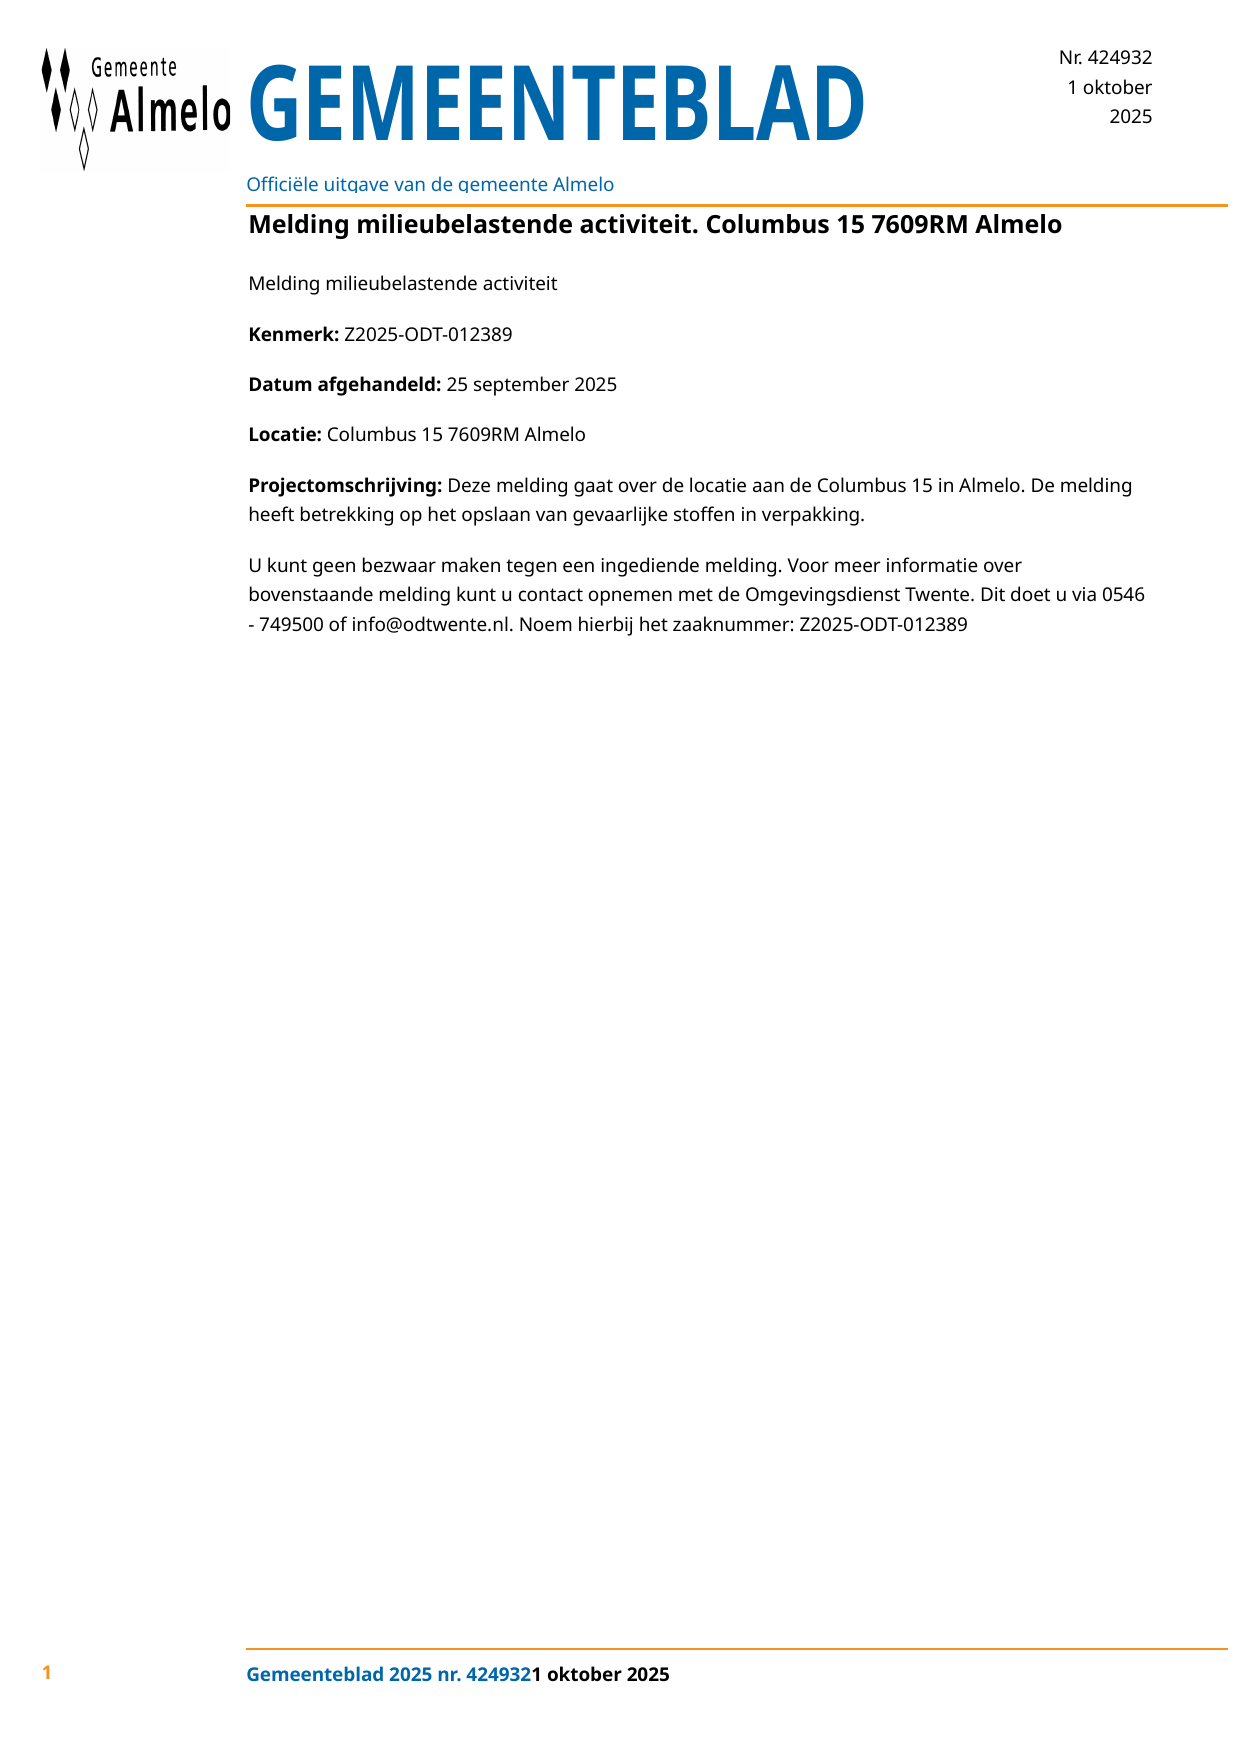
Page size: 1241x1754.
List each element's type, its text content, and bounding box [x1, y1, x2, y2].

text Kenmerk: Z2025-ODT-012389 [248, 321, 1152, 346]
text U kunt geen bezwaar maken tegen een ingediende melding. Voor meer informatie over bovenstaande melding kunt u contact opnemen met de Omgevingsdienst Twente. Dit doet u via 0546 - 749500 of info@odtwente.nl. Noem hierbij het zaaknummer: Z2025-ODT-012389 [248, 552, 1152, 637]
text Projectomschrijving: Deze melding gaat over de locatie aan de Columbus 15 in Almelo. De melding heeft betrekking op het opslaan van gevaarlijke stoffen in verpakking. [248, 472, 1152, 527]
picture [41, 47, 231, 172]
text Locatie: Columbus 15 7609RM Almelo [248, 422, 1152, 447]
text Melding milieubelastende activiteit [248, 270, 1152, 296]
text Datum afgehandeld: 25 september 2025 [248, 371, 1152, 397]
text Melding milieubelastende activiteit. Columbus 15 7609RM Almelo [248, 207, 1152, 241]
